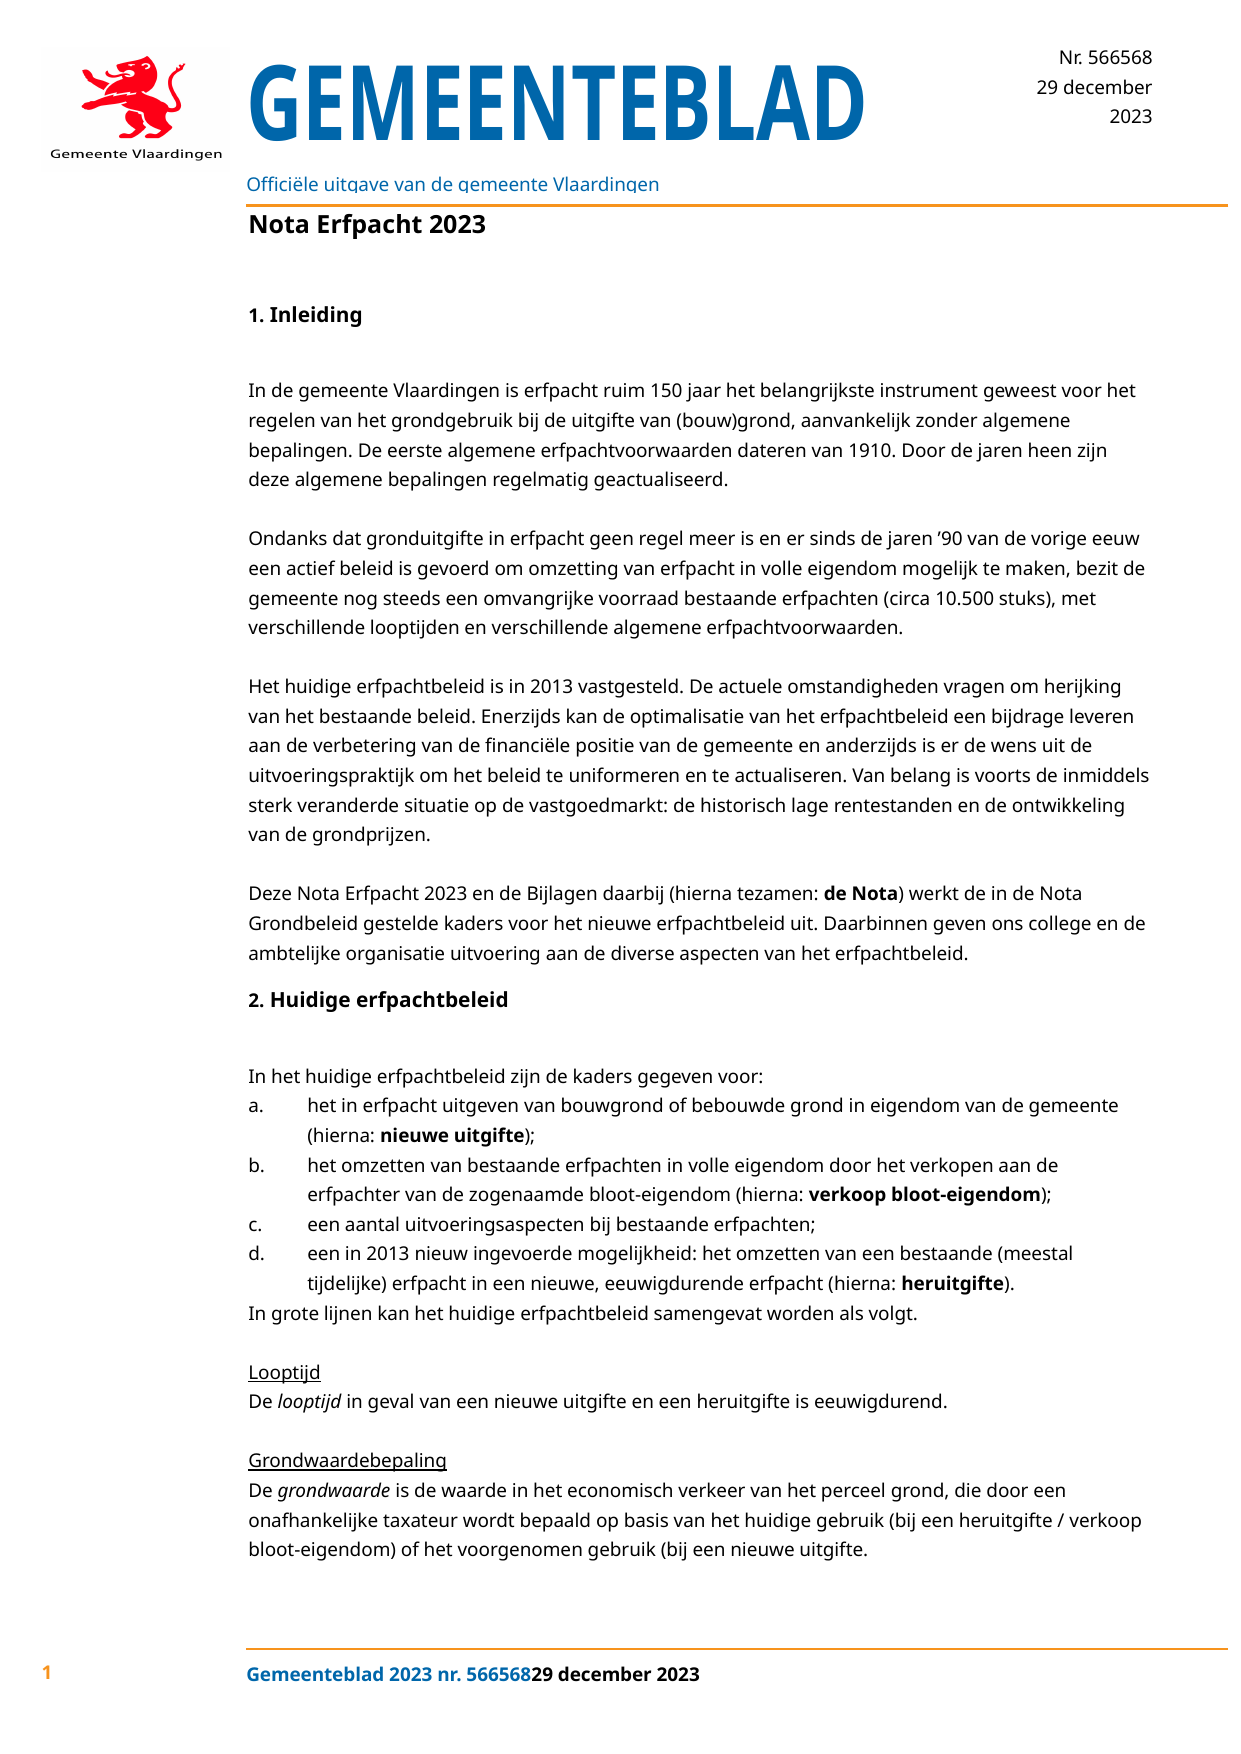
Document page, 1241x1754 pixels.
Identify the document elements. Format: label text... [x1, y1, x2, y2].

text Nota Erfpacht 2023 [248, 207, 1152, 241]
text 2. Huidige erfpachtbeleid [248, 985, 1152, 1014]
text De looptijd in geval van een nieuwe uitgifte en een heruitgifte is eeuwigdurend. [248, 1388, 1152, 1414]
text In grote lijnen kan het huidige erfpachtbeleid samengevat worden als volgt. [248, 1300, 1152, 1325]
text Grondwaardebepaling [248, 1448, 1152, 1473]
list een in 2013 nieuw ingevoerde mogelijkheid: het omzetten van een bestaande (meestal tijdelijke) erfpacht in een nieuwe, eeuwigdurende erfpacht (hierna: heruitgifte). [248, 1241, 1152, 1296]
text In de gemeente Vlaardingen is erfpacht ruim 150 jaar het belangrijkste instrument geweest voor het regelen van het grondgebruik bij de uitgifte van (bouw)grond, aanvankelijk zonder algemene bepalingen. De eerste algemene erfpachtvoorwaarden dateren van 1910. Door de jaren heen zijn deze algemene bepalingen regelmatig geactualiseerd. [248, 378, 1152, 492]
text Looptijd [248, 1359, 1152, 1384]
picture [41, 47, 231, 172]
list een aantal uitvoeringsaspecten bij bestaande erfpachten; [248, 1211, 1152, 1237]
text 1. Inleiding [248, 300, 1152, 328]
text In het huidige erfpachtbeleid zijn de kaders gegeven voor: [248, 1063, 1152, 1089]
text Deze Nota Erfpacht 2023 en de Bijlagen daarbij (hierna tezamen: de Nota) werkt de in de Nota Grondbeleid gestelde kaders voor het nieuwe erfpachtbeleid uit. Daarbinnen geven ons college en de ambtelijke organisatie uitvoering aan de diverse aspecten van het erfpachtbeleid. [248, 881, 1152, 965]
list het omzetten van bestaande erfpachten in volle eigendom door het verkopen aan de erfpachter van de zogenaamde bloot-eigendom (hierna: verkoop bloot-eigendom); [248, 1152, 1152, 1207]
text Het huidige erfpachtbeleid is in 2013 vastgesteld. De actuele omstandigheden vragen om herijking van het bestaande beleid. Enerzijds kan de optimalisatie van het erfpachtbeleid een bijdrage leveren aan de verbetering van de financiële positie van de gemeente en anderzijds is er de wens uit de uitvoeringspraktijk om het beleid te uniformeren en te actualiseren. Van belang is voorts de inmiddels sterk veranderde situatie op de vastgoedmarkt: de historisch lage rentestanden en de ontwikkeling van de grondprijzen. [248, 673, 1152, 847]
text Ondanks dat gronduitgifte in erfpacht geen regel meer is en er sinds de jaren ’90 van de vorige eeuw een actief beleid is gevoerd om omzetting van erfpacht in volle eigendom mogelijk te maken, bezit de gemeente nog steeds een omvangrijke voorraad bestaande erfpachten (circa 10.500 stuks), met verschillende looptijden en verschillende algemene erfpachtvoorwaarden. [248, 526, 1152, 640]
text De grondwaarde is de waarde in het economisch verkeer van het perceel grond, die door een onafhankelijke taxateur wordt bepaald op basis van het huidige gebruik (bij een heruitgifte / verkoop bloot-eigendom) of het voorgenomen gebruik (bij een nieuwe uitgifte. [248, 1477, 1152, 1562]
list het in erfpacht uitgeven van bouwgrond of bebouwde grond in eigendom van de gemeente (hierna: nieuwe uitgifte); [248, 1093, 1152, 1148]
